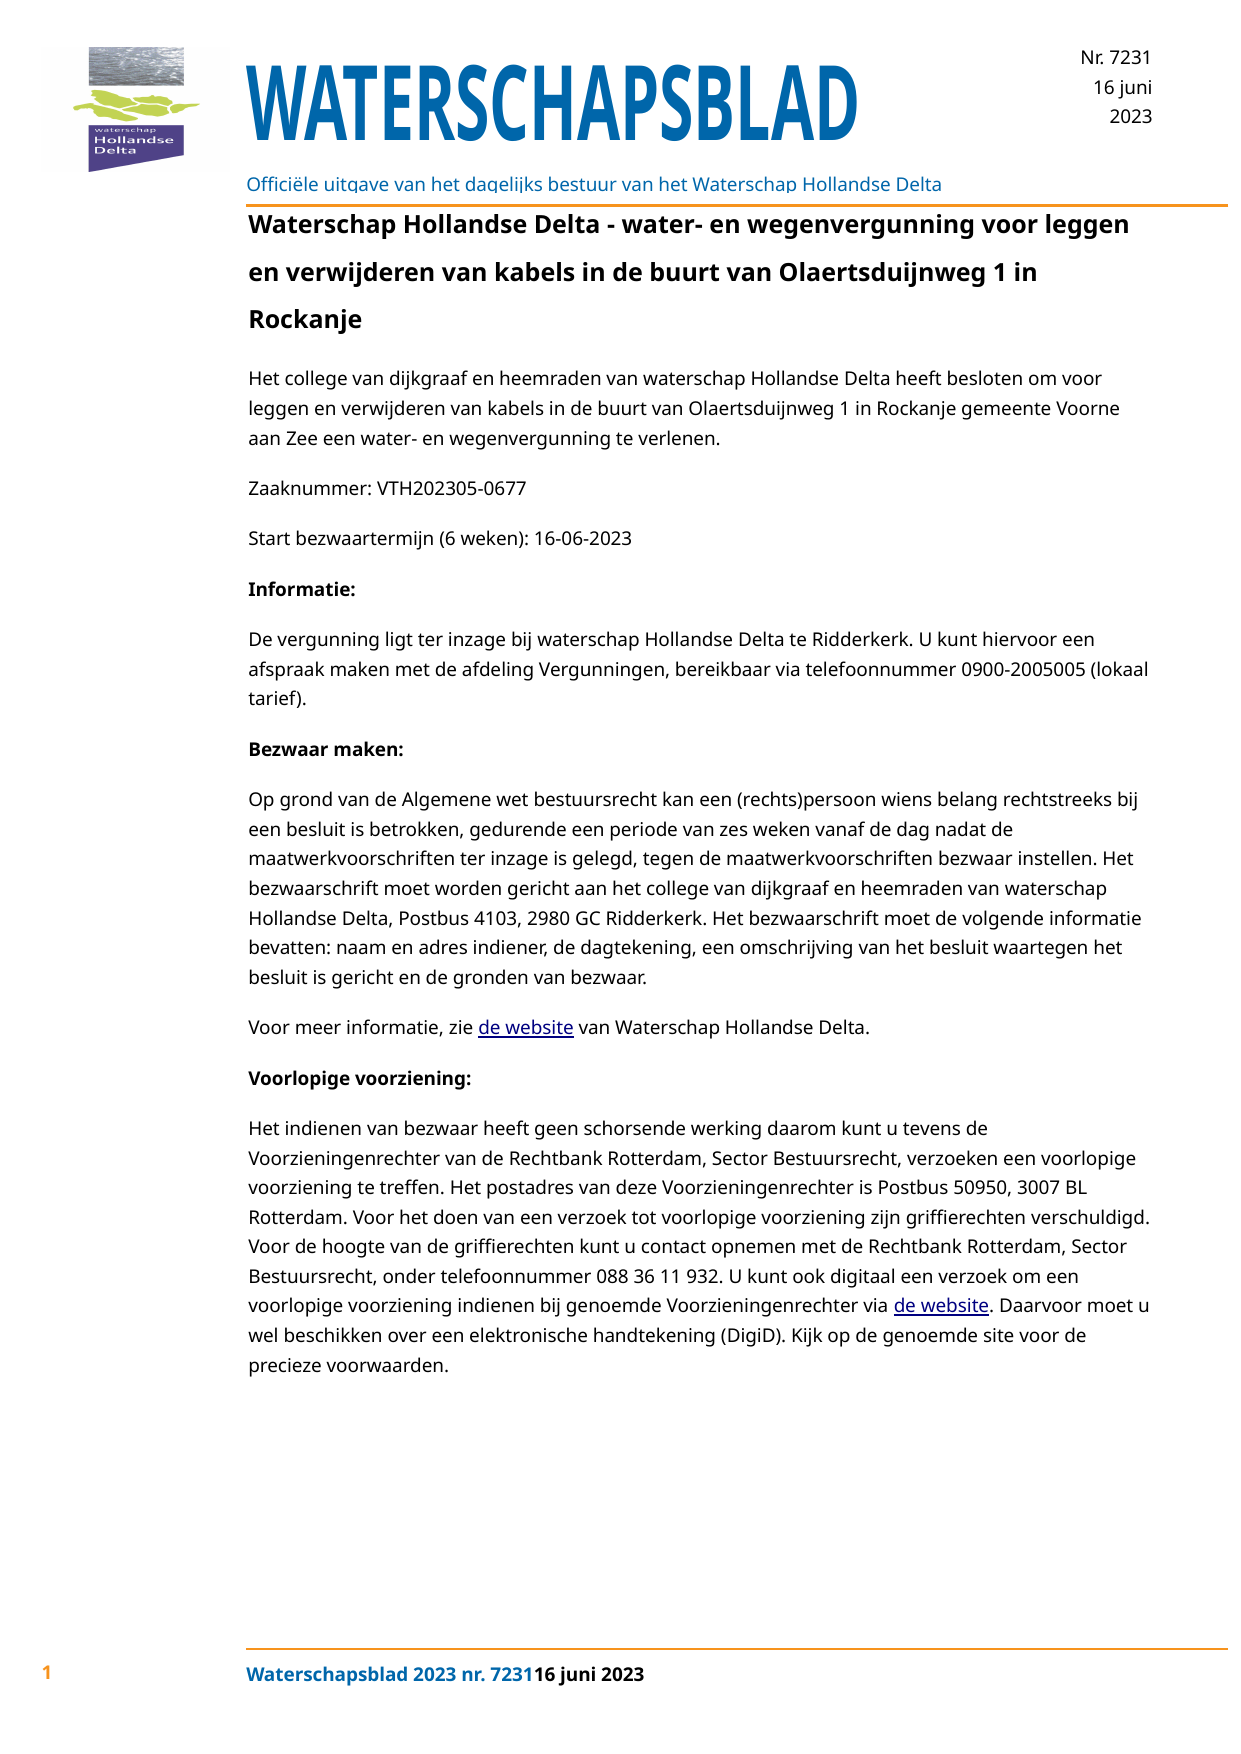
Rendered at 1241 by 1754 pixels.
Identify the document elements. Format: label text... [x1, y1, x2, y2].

text Zaaknummer: VTH202305-0677 [248, 475, 1152, 501]
text Het college van dijkgraaf en heemraden van waterschap Hollandse Delta heeft besloten om voor leggen en verwijderen van kabels in de buurt van Olaertsduijnweg 1 in Rockanje gemeente Voorne aan Zee een water- en wegenvergunning te verlenen. [248, 366, 1152, 450]
text Op grond van de Algemene wet bestuursrecht kan een (rechts)persoon wiens belang rechtstreeks bij een besluit is betrokken, gedurende een periode van zes weken vanaf de dag nadat de maatwerkvoorschriften ter inzage is gelegd, tegen de maatwerkvoorschriften bezwaar instellen. Het bezwaarschrift moet worden gericht aan het college van dijkgraaf en heemraden van waterschap Hollandse Delta, Postbus 4103, 2980 GC Ridderkerk. Het bezwaarschrift moet de volgende informatie bevatten: naam en adres indiener, de dagtekening, een omschrijving van het besluit waartegen het besluit is gericht en de gronden van bezwaar. [248, 786, 1152, 989]
text Voor meer informatie, zie de website van Waterschap Hollandse Delta. [248, 1014, 1152, 1040]
text Voorlopige voorziening: [248, 1065, 1152, 1090]
text Het indienen van bezwaar heeft geen schorsende werking daarom kunt u tevens de Voorzieningenrechter van de Rechtbank Rotterdam, Sector Bestuursrecht, verzoeken een voorlopige voorziening te treffen. Het postadres van deze Voorzieningenrechter is Postbus 50950, 3007 BL Rotterdam. Voor het doen van een verzoek tot voorlopige voorziening zijn griffierechten verschuldigd. Voor de hoogte van de griffierechten kunt u contact opnemen met de Rechtbank Rotterdam, Sector Bestuursrecht, onder telefoonnummer 088 36 11 932. U kunt ook digitaal een verzoek om een voorlopige voorziening indienen bij genoemde Voorzieningenrechter via de website. Daarvoor moet u wel beschikken over een elektronische handtekening (DigiD). Kijk op de genoemde site voor de precieze voorwaarden. [248, 1115, 1152, 1377]
picture [41, 47, 231, 172]
text Bezwaar maken: [248, 736, 1152, 762]
text Informatie: [248, 576, 1152, 602]
text Start bezwaartermijn (6 weken): 16-06-2023 [248, 526, 1152, 551]
text De vergunning ligt ter inzage bij waterschap Hollandse Delta te Ridderkerk. U kunt hiervoor een afspraak maken met de afdeling Vergunningen, bereikbaar via telefoonnummer 0900-2005005 (lokaal tarief). [248, 626, 1152, 711]
text Waterschap Hollandse Delta - water- en wegenvergunning voor leggen en verwijderen van kabels in de buurt van Olaertsduijnweg 1 in Rockanje [248, 207, 1152, 336]
